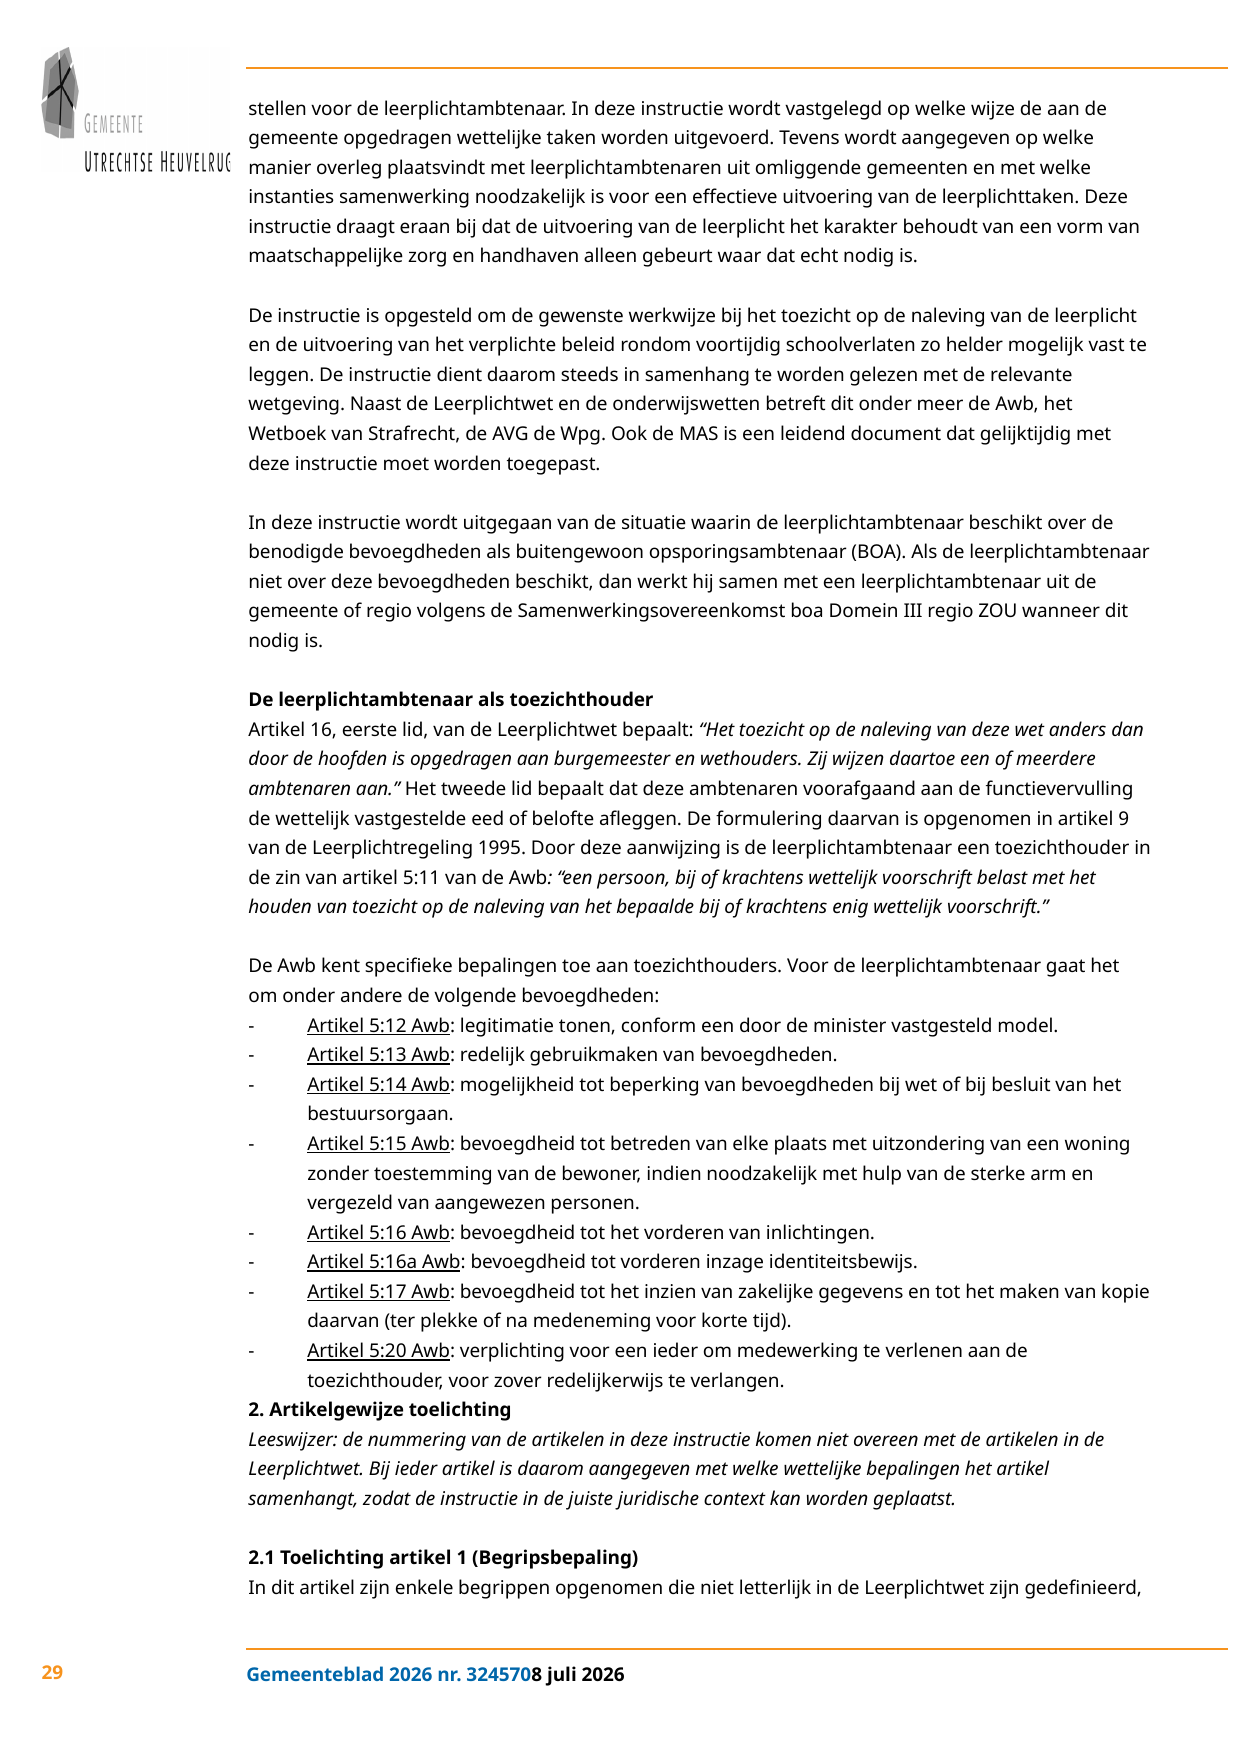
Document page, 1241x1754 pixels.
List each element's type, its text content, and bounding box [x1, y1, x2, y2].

list Artikel 5:15 Awb: bevoegdheid tot betreden van elke plaats met uitzondering van een woning zonder toestemming van de bewoner, indien noodzakelijk met hulp van de sterke arm en vergezeld van aangewezen personen. [248, 1130, 1152, 1215]
list Artikel 5:17 Awb: bevoegdheid tot het inzien van zakelijke gegevens en tot het maken van kopie daarvan (ter plekke of na medeneming voor korte tijd). [248, 1278, 1152, 1333]
list Artikel 5:12 Awb: legitimatie tonen, conform een door de minister vastgesteld model. [248, 1012, 1152, 1038]
text 2.1 Toelichting artikel 1 (Begripsbepaling) [248, 1544, 1152, 1570]
list Artikel 5:13 Awb: redelijk gebruikmaken van bevoegdheden. [248, 1041, 1152, 1067]
text Leeswijzer: de nummering van de artikelen in deze instructie komen niet overeen met de artikelen in de Leerplichtwet. Bij ieder artikel is daarom aangegeven met welke wettelijke bepalingen het artikel samenhangt, zodat de instructie in de juiste juridische context kan worden geplaatst. [248, 1426, 1152, 1511]
picture [41, 47, 231, 172]
text De leerplichtambtenaar als toezichthouder [248, 686, 1152, 712]
text De instructie is opgesteld om de gewenste werkwijze bij het toezicht op de naleving van de leerplicht en de uitvoering van het verplichte beleid rondom voortijdig schoolverlaten zo helder mogelijk vast te leggen. De instructie dient daarom steeds in samenhang te worden gelezen met de relevante wetgeving. Naast de Leerplichtwet en de onderwijswetten betreft dit onder meer de Awb, het Wetboek van Strafrecht, de AVG de Wpg. Ook de MAS is een leidend document dat gelijktijdig met deze instructie moet worden toegepast. [248, 302, 1152, 476]
text In deze instructie wordt uitgegaan van de situatie waarin de leerplichtambtenaar beschikt over de benodigde bevoegdheden als buitengewoon opsporingsambtenaar (BOA). Als de leerplichtambtenaar niet over deze bevoegdheden beschikt, dan werkt hij samen met een leerplichtambtenaar uit de gemeente of regio volgens de Samenwerkingsovereenkomst boa Domein III regio ZOU wanneer dit nodig is. [248, 509, 1152, 653]
text De Awb kent specifieke bepalingen toe aan toezichthouders. Voor de leerplichtambtenaar gaat het om onder andere de volgende bevoegdheden: [248, 953, 1152, 1008]
list Artikel 5:20 Awb: verplichting voor een ieder om medewerking te verlenen aan de toezichthouder, voor zover redelijkerwijs te verlangen. [248, 1337, 1152, 1393]
text In dit artikel zijn enkele begrippen opgenomen die niet letterlijk in de Leerplichtwet zijn gedefinieerd, [248, 1574, 1152, 1600]
list Artikel 5:14 Awb: mogelijkheid tot beperking van bevoegdheden bij wet of bij besluit van het bestuursorgaan. [248, 1071, 1152, 1126]
text stellen voor de leerplichtambtenaar. In deze instructie wordt vastgelegd op welke wijze de aan de gemeente opgedragen wettelijke taken worden uitgevoerd. Tevens wordt aangegeven op welke manier overleg plaatsvindt met leerplichtambtenaren uit omliggende gemeenten en met welke instanties samenwerking noodzakelijk is voor een effectieve uitvoering van de leerplichttaken. Deze instructie draagt eraan bij dat de uitvoering van de leerplicht het karakter behoudt van een vorm van maatschappelijke zorg en handhaven alleen gebeurt waar dat echt nodig is. [248, 95, 1152, 268]
list Artikel 5:16a Awb: bevoegdheid tot vorderen inzage identiteitsbewijs. [248, 1248, 1152, 1274]
list Artikel 5:16 Awb: bevoegdheid tot het vorderen van inlichtingen. [248, 1219, 1152, 1245]
text Artikel 16, eerste lid, van de Leerplichtwet bepaalt: “Het toezicht op de naleving van deze wet anders dan door de hoofden is opgedragen aan burgemeester en wethouders. Zij wijzen daartoe een of meerdere ambtenaren aan.” Het tweede lid bepaalt dat deze ambtenaren voorafgaand aan de functievervulling de wettelijk vastgestelde eed of belofte afleggen. De formulering daarvan is opgenomen in artikel 9 van de Leerplichtregeling 1995. Door deze aanwijzing is de leerplichtambtenaar een toezichthouder in de zin van artikel 5:11 van de Awb: “een persoon, bij of krachtens wettelijk voorschrift belast met het houden van toezicht op de naleving van het bepaalde bij of krachtens enig wettelijk voorschrift.” [248, 716, 1152, 919]
text 2. Artikelgewijze toelichting [248, 1396, 1152, 1422]
